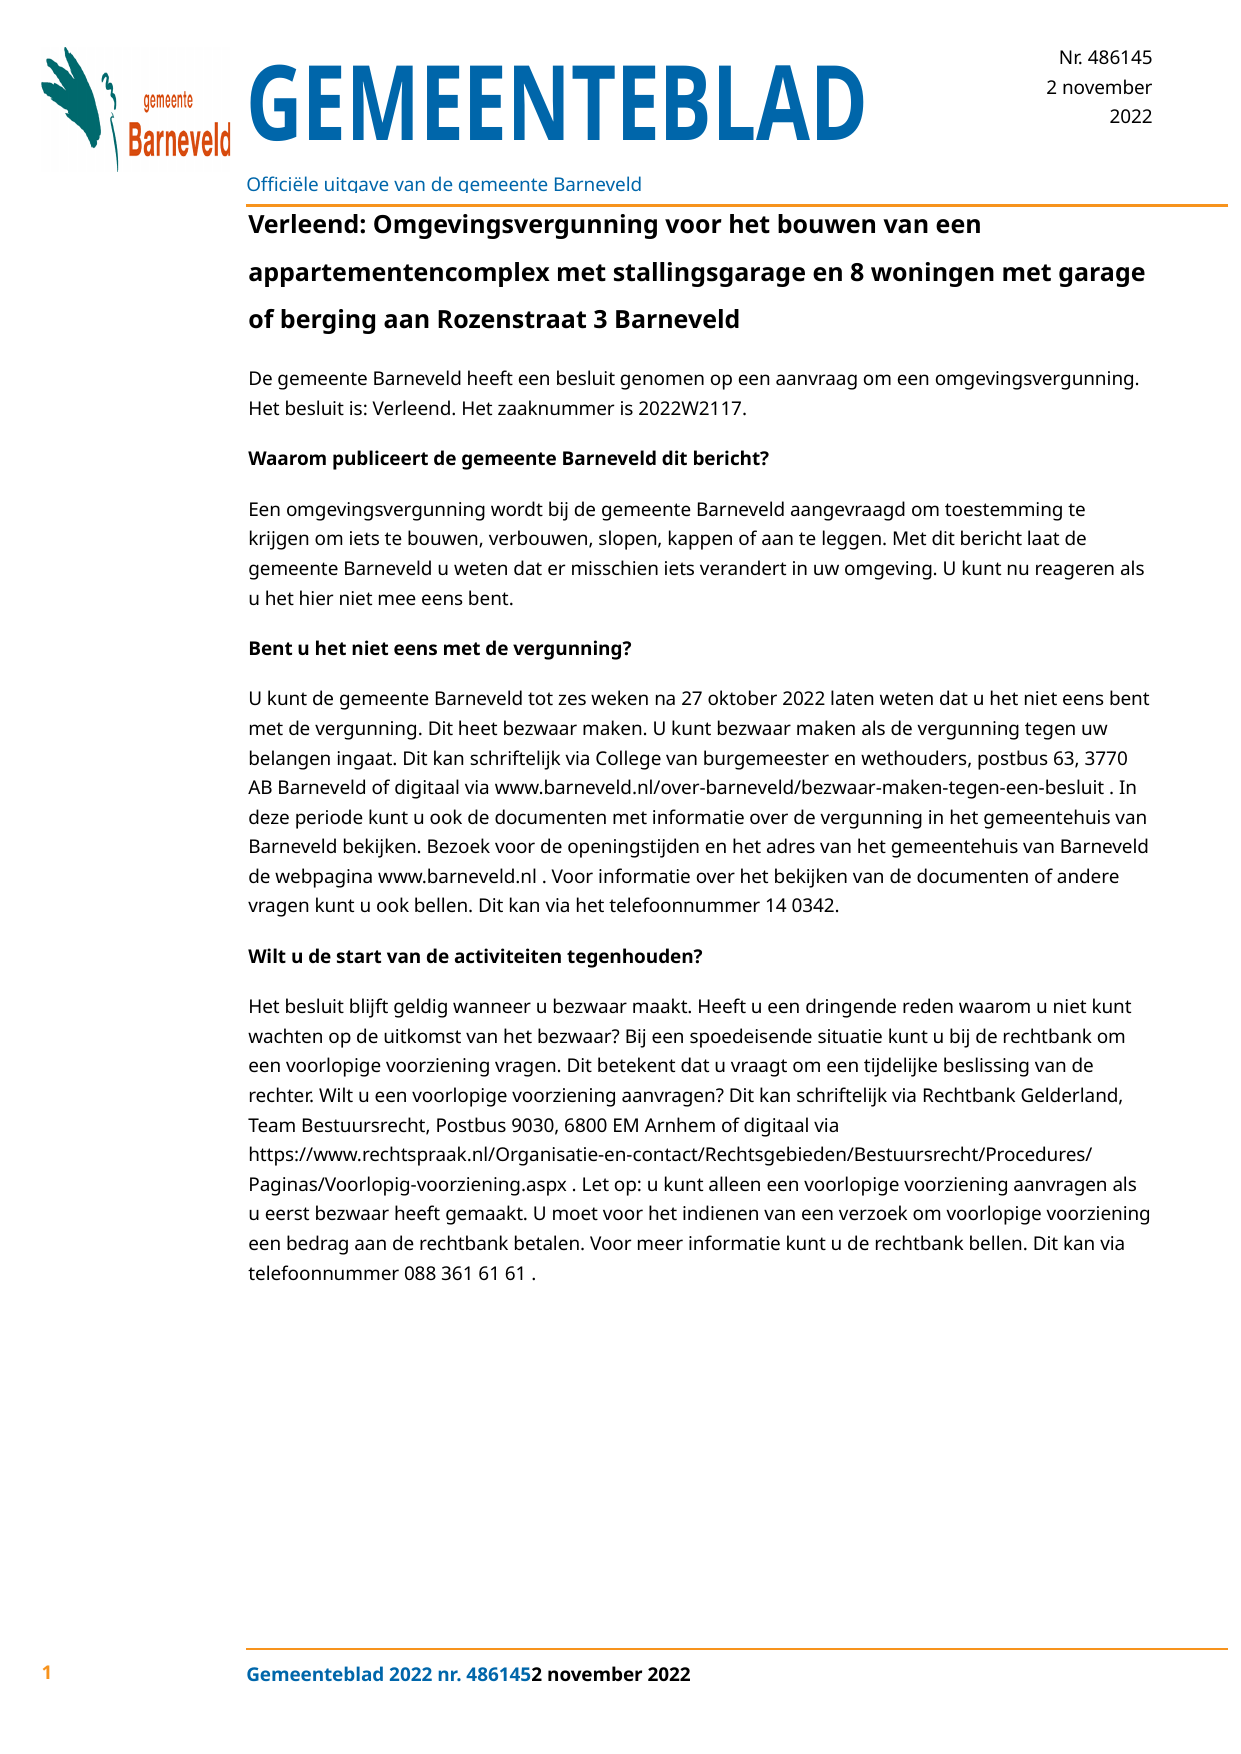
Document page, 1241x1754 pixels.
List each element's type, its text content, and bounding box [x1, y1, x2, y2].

text Waarom publiceert de gemeente Barneveld dit bericht? [248, 446, 1152, 471]
text U kunt de gemeente Barneveld tot zes weken na 27 oktober 2022 laten weten dat u het niet eens bent met de vergunning. Dit heet bezwaar maken. U kunt bezwaar maken als de vergunning tegen uw belangen ingaat. Dit kan schriftelijk via College van burgemeester en wethouders, postbus 63, 3770 AB Barneveld of digitaal via www.barneveld.nl/over-barneveld/bezwaar-maken-tegen-een-besluit . In deze periode kunt u ook de documenten met informatie over de vergunning in het gemeentehuis van Barneveld bekijken. Bezoek voor de openingstijden en het adres van het gemeentehuis van Barneveld de webpagina www.barneveld.nl . Voor informatie over het bekijken van de documenten of andere vragen kunt u ook bellen. Dit kan via het telefoonnummer 14 0342. [248, 686, 1152, 918]
text Het besluit blijft geldig wanneer u bezwaar maakt. Heeft u een dringende reden waarom u niet kunt wachten op de uitkomst van het bezwaar? Bij een spoedeisende situatie kunt u bij de rechtbank om een voorlopige voorziening vragen. Dit betekent dat u vraagt om een tijdelijke beslissing van de rechter. Wilt u een voorlopige voorziening aanvragen? Dit kan schriftelijk via Rechtbank Gelderland, Team Bestuursrecht, Postbus 9030, 6800 EM Arnhem of digitaal via https://www.rechtspraak.nl/Organisatie-en-contact/Rechtsgebieden/Bestuursrecht/Procedures/Paginas/Voorlopig-voorziening.aspx . Let op: u kunt alleen een voorlopige voorziening aanvragen als u eerst bezwaar heeft gemaakt. U moet voor het indienen van een verzoek om voorlopige voorziening een bedrag aan de rechtbank betalen. Voor meer informatie kunt u de rechtbank bellen. Dit kan via telefoonnummer 088 361 61 61 . [248, 993, 1152, 1285]
text Wilt u de start van de activiteiten tegenhouden? [248, 943, 1152, 969]
text Verleend: Omgevingsvergunning voor het bouwen van een appartementencomplex met stallingsgarage en 8 woningen met garage of berging aan Rozenstraat 3 Barneveld [248, 207, 1152, 336]
text Bent u het niet eens met de vergunning? [248, 635, 1152, 661]
text Een omgevingsvergunning wordt bij de gemeente Barneveld aangevraagd om toestemming te krijgen om iets te bouwen, verbouwen, slopen, kappen of aan te leggen. Met dit bericht laat de gemeente Barneveld u weten dat er misschien iets verandert in uw omgeving. U kunt nu reageren als u het hier niet mee eens bent. [248, 496, 1152, 610]
text De gemeente Barneveld heeft een besluit genomen op een aanvraag om een omgevingsvergunning. Het besluit is: Verleend. Het zaaknummer is 2022W2117. [248, 366, 1152, 421]
picture [41, 47, 231, 172]
